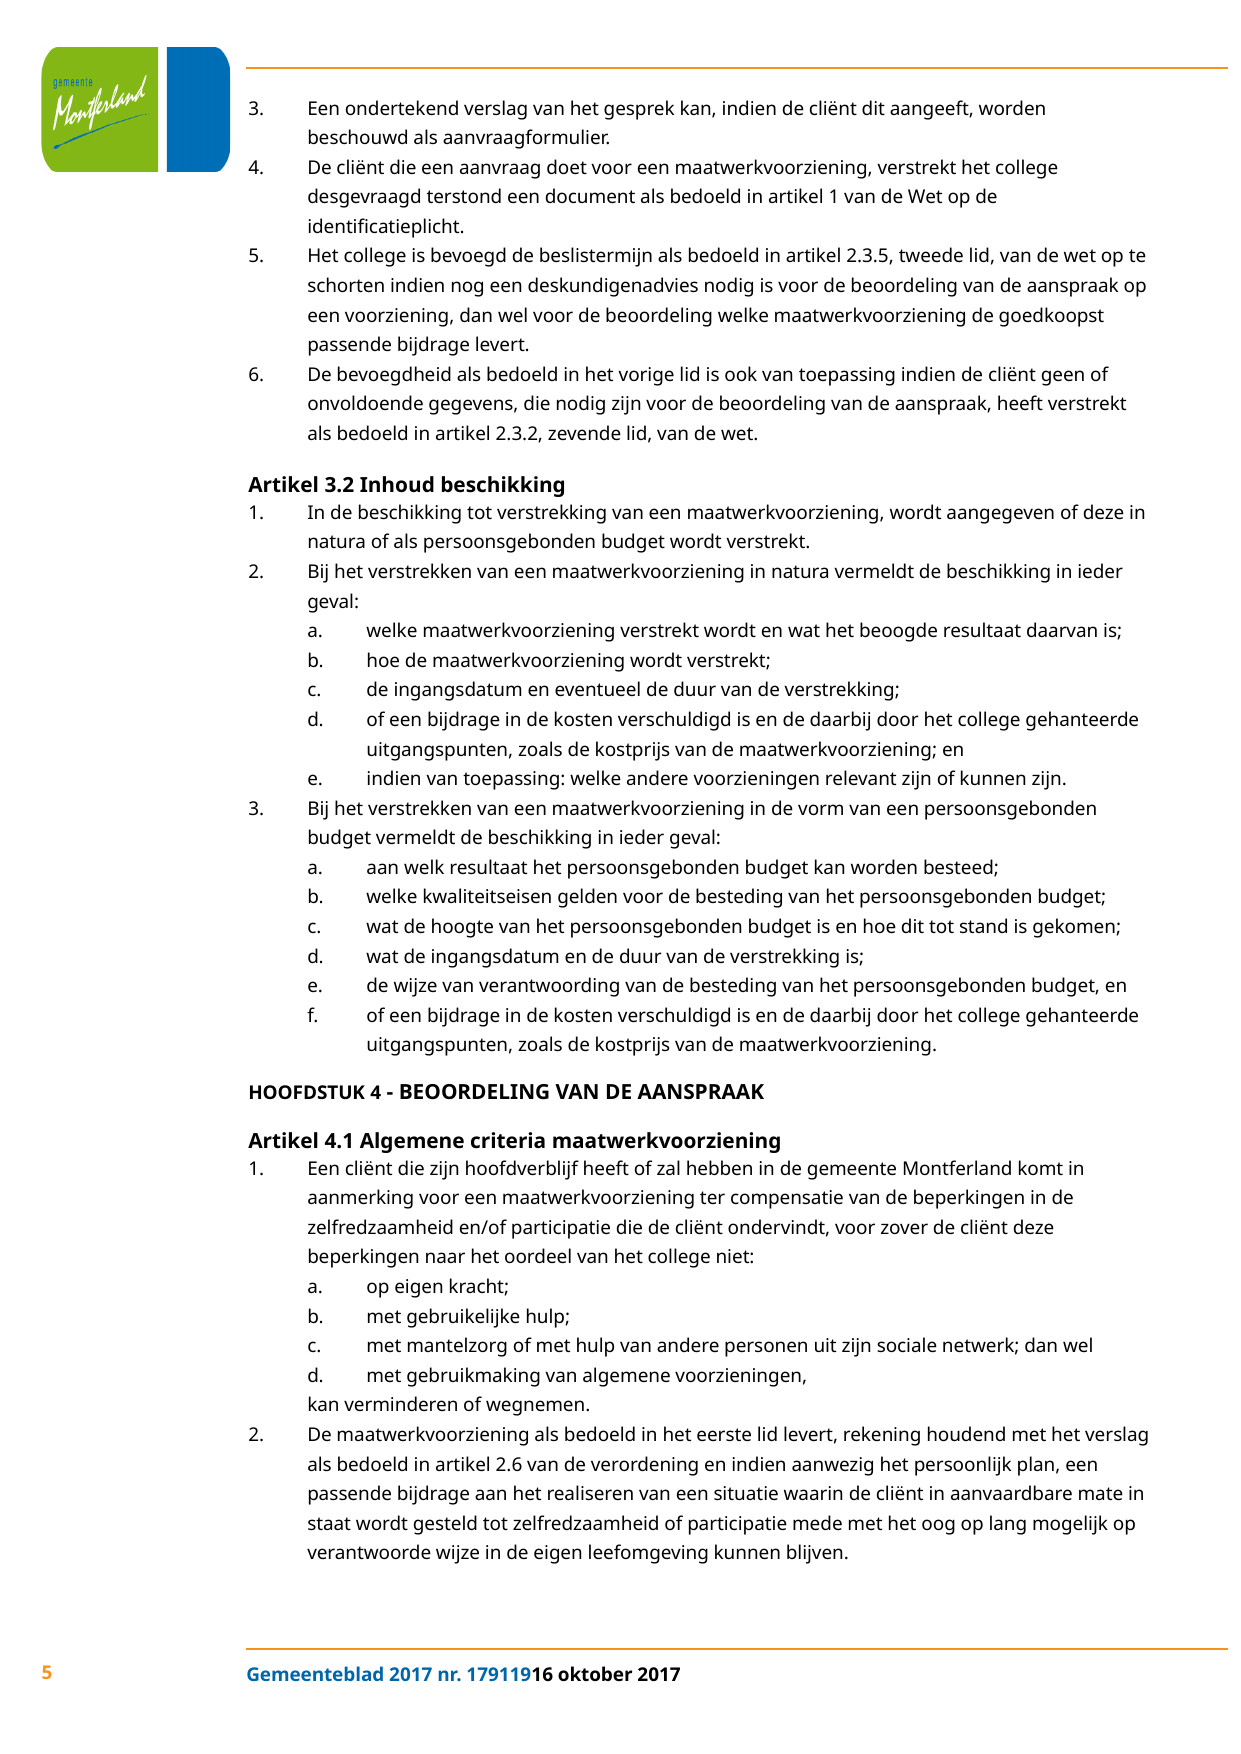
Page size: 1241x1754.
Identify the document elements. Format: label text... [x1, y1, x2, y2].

picture [41, 47, 231, 172]
list de ingangsdatum en eventueel de duur van de verstrekking; [307, 677, 1152, 702]
list kan verminderen of wegnemen. [248, 1392, 1152, 1417]
list hoe de maatwerkvoorziening wordt verstrekt; [307, 647, 1152, 673]
text Artikel 3.2 Inhoud beschikking [248, 471, 1152, 499]
list welke maatwerkvoorziening verstrekt wordt en wat het beoogde resultaat daarvan is; [307, 617, 1152, 643]
list In de beschikking tot verstrekking van een maatwerkvoorziening, wordt aangegeven of deze in natura of als persoonsgebonden budget wordt verstrekt. [248, 499, 1152, 554]
list Het college is bevoegd de beslistermijn als bedoeld in artikel 2.3.5, tweede lid, van de wet op te schorten indien nog een deskundigenadvies nodig is voor de beoordeling van de aanspraak op een voorziening, dan wel voor de beoordeling welke maatwerkvoorziening de goedkoopst passende bijdrage levert. [248, 243, 1152, 357]
list Een ondertekend verslag van het gesprek kan, indien de cliënt dit aangeeft, worden beschouwd als aanvraagformulier. [248, 95, 1152, 150]
list Bij het verstrekken van een maatwerkvoorziening in natura vermeldt de beschikking in ieder geval: [248, 558, 1152, 613]
list met mantelzorg of met hulp van andere personen uit zijn sociale netwerk; dan wel [307, 1332, 1152, 1358]
list op eigen kracht; [307, 1273, 1152, 1299]
list De cliënt die een aanvraag doet voor een maatwerkvoorziening, verstrekt het college desgevraagd terstond een document als bedoeld in artikel 1 van de Wet op de identificatieplicht. [248, 154, 1152, 239]
list of een bijdrage in de kosten verschuldigd is en de daarbij door het college gehanteerde uitgangspunten, zoals de kostprijs van de maatwerkvoorziening; en [307, 706, 1152, 761]
list met gebruikmaking van algemene voorzieningen, [307, 1362, 1152, 1388]
text HOOFDSTUK 4 - BEOORDELING VAN DE AANSPRAAK [248, 1077, 1152, 1106]
list wat de hoogte van het persoonsgebonden budget is en hoe dit tot stand is gekomen; [307, 913, 1152, 939]
list Een cliënt die zijn hoofdverblijf heeft of zal hebben in de gemeente Montferland komt in aanmerking voor een maatwerkvoorziening ter compensatie van de beperkingen in de zelfredzaamheid en/of participatie die de cliënt ondervindt, voor zover de cliënt deze beperkingen naar het oordeel van het college niet: [248, 1155, 1152, 1269]
list aan welk resultaat het persoonsgebonden budget kan worden besteed; [307, 854, 1152, 880]
list met gebruikelijke hulp; [307, 1303, 1152, 1328]
list De bevoegdheid als bedoeld in het vorige lid is ook van toepassing indien de cliënt geen of onvoldoende gegevens, die nodig zijn voor de beoordeling van de aanspraak, heeft verstrekt als bedoeld in artikel 2.3.2, zevende lid, van de wet. [248, 361, 1152, 446]
list De maatwerkvoorziening als bedoeld in het eerste lid levert, rekening houdend met het verslag als bedoeld in artikel 2.6 van de verordening en indien aanwezig het persoonlijk plan, een passende bijdrage aan het realiseren van een situatie waarin de cliënt in aanvaardbare mate in staat wordt gesteld tot zelfredzaamheid of participatie mede met het oog op lang mogelijk op verantwoorde wijze in de eigen leefomgeving kunnen blijven. [248, 1421, 1152, 1565]
list Bij het verstrekken van een maatwerkvoorziening in de vorm van een persoonsgebonden budget vermeldt de beschikking in ieder geval: [248, 795, 1152, 850]
list de wijze van verantwoording van de besteding van het persoonsgebonden budget, en [307, 972, 1152, 998]
list indien van toepassing: welke andere voorzieningen relevant zijn of kunnen zijn. [307, 765, 1152, 791]
list wat de ingangsdatum en de duur van de verstrekking is; [307, 943, 1152, 968]
list of een bijdrage in de kosten verschuldigd is en de daarbij door het college gehanteerde uitgangspunten, zoals de kostprijs van de maatwerkvoorziening. [307, 1002, 1152, 1057]
text Artikel 4.1 Algemene criteria maatwerkvoorziening [248, 1126, 1152, 1155]
list welke kwaliteitseisen gelden voor de besteding van het persoonsgebonden budget; [307, 884, 1152, 909]
